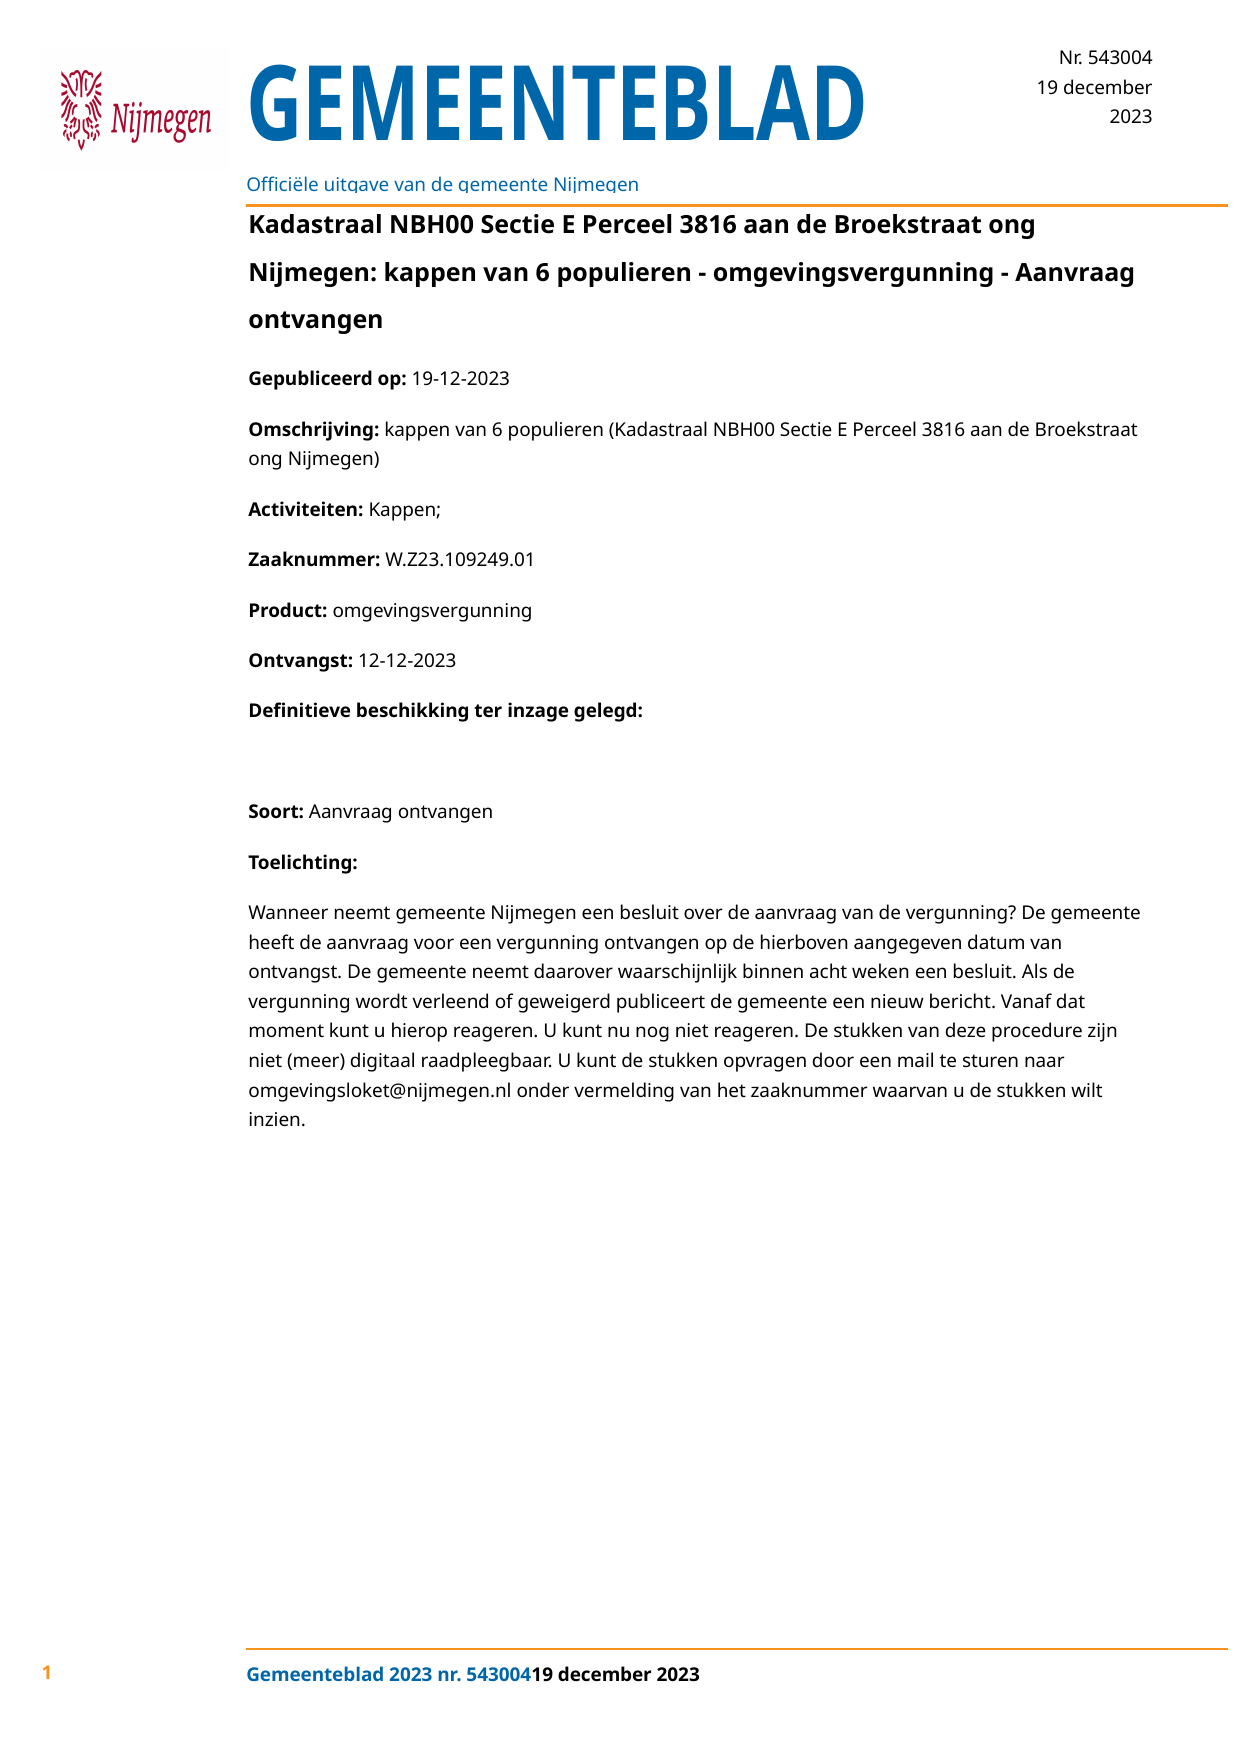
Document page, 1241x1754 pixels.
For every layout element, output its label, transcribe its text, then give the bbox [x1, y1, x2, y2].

text Toelichting: [248, 849, 1152, 874]
text Definitieve beschikking ter inzage gelegd: [248, 698, 1152, 723]
text Gepubliceerd op: 19-12-2023 [248, 366, 1152, 391]
text Ontvangst: 12-12-2023 [248, 647, 1152, 673]
text Kadastraal NBH00 Sectie E Perceel 3816 aan de Broekstraat ong Nijmegen: kappen van 6 populieren - omgevingsvergunning - Aanvraag ontvangen [248, 207, 1152, 336]
text Product: omgevingsvergunning [248, 597, 1152, 622]
text Soort: Aanvraag ontvangen [248, 798, 1152, 824]
picture [41, 47, 231, 172]
text Activiteiten: Kappen; [248, 496, 1152, 522]
text Wanneer neemt gemeente Nijmegen een besluit over de aanvraag van de vergunning? De gemeente heeft de aanvraag voor een vergunning ontvangen op de hierboven aangegeven datum van ontvangst. De gemeente neemt daarover waarschijnlijk binnen acht weken een besluit. Als de vergunning wordt verleend of geweigerd publiceert de gemeente een nieuw bericht. Vanaf dat moment kunt u hierop reageren. U kunt nu nog niet reageren. De stukken van deze procedure zijn niet (meer) digitaal raadpleegbaar. U kunt de stukken opvragen door een mail te sturen naar omgevingsloket@nijmegen.nl onder vermelding van het zaaknummer waarvan u de stukken wilt inzien. [248, 899, 1152, 1132]
text Zaaknummer: W.Z23.109249.01 [248, 546, 1152, 572]
text Omschrijving: kappen van 6 populieren (Kadastraal NBH00 Sectie E Perceel 3816 aan de Broekstraat ong Nijmegen) [248, 416, 1152, 471]
